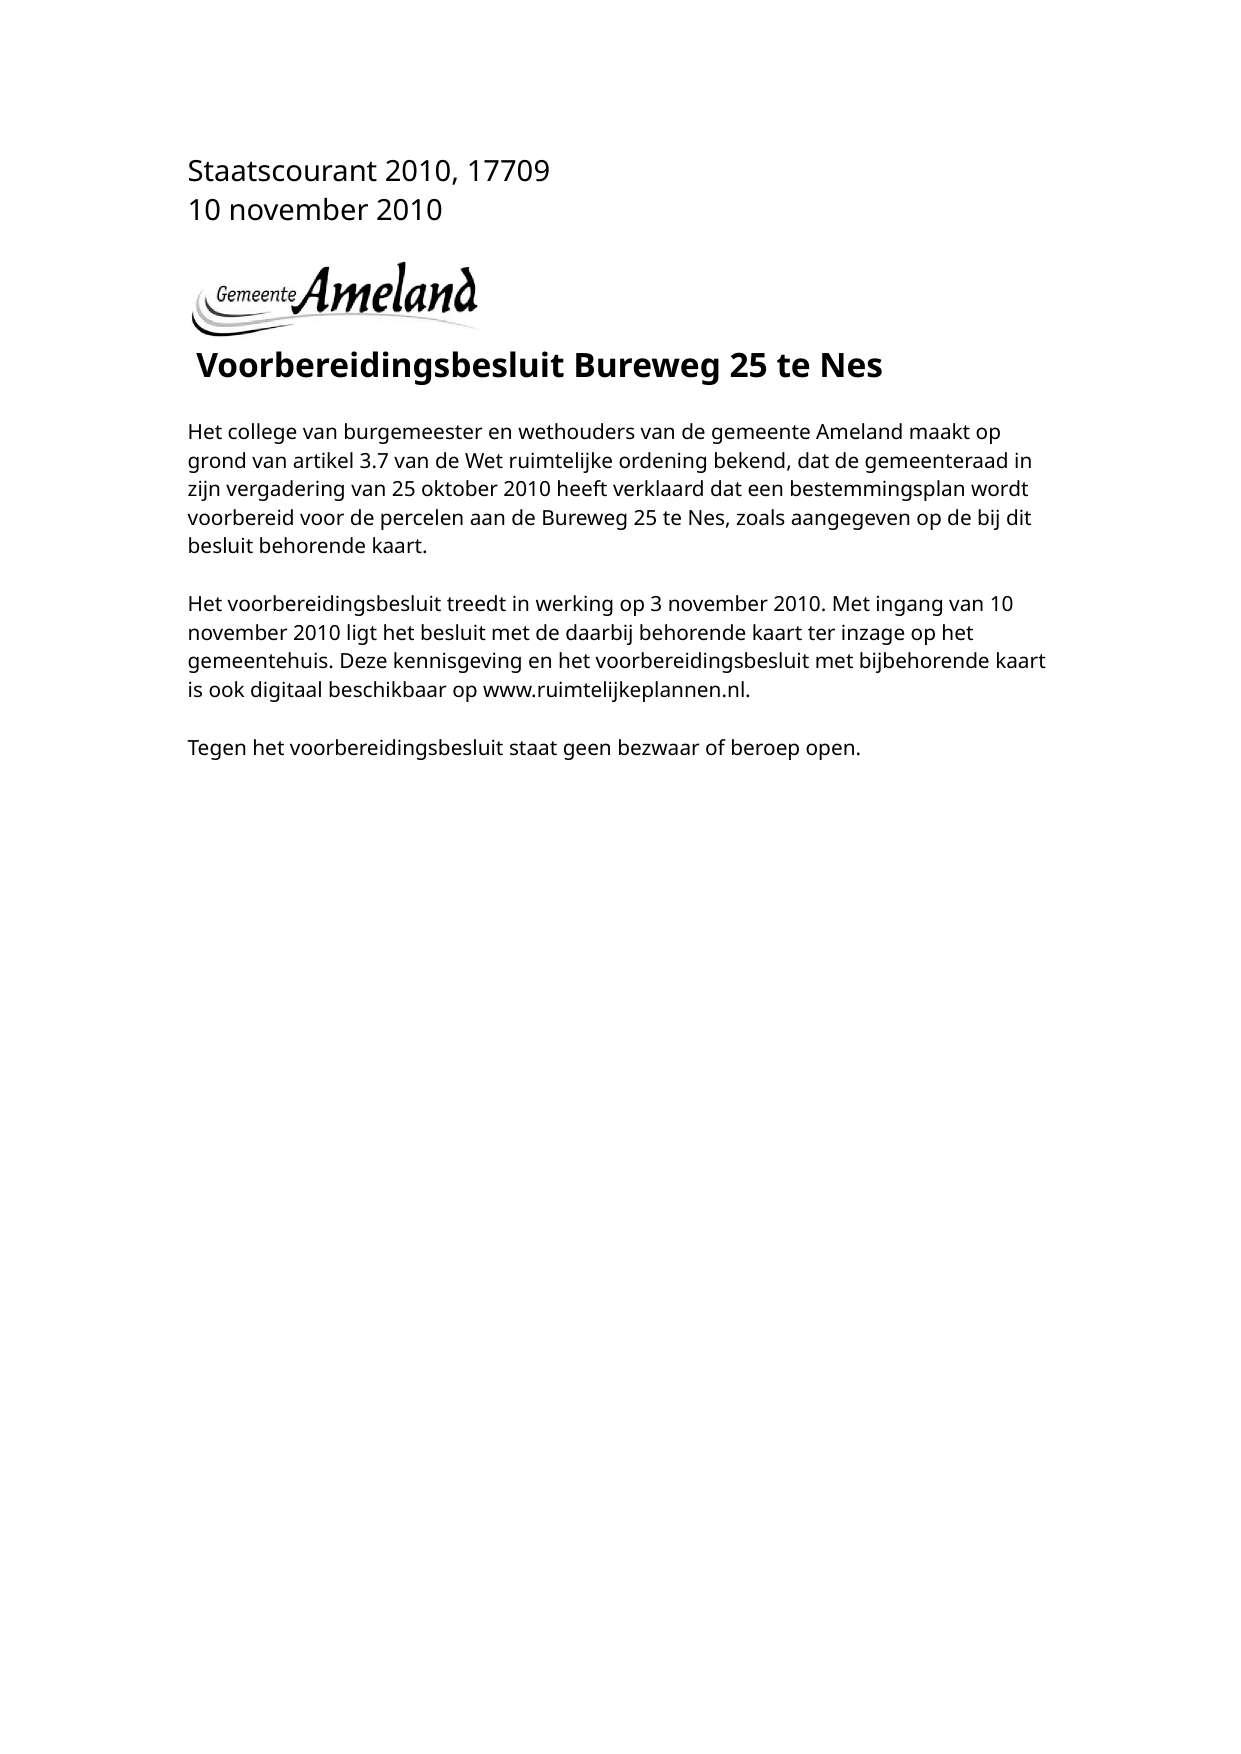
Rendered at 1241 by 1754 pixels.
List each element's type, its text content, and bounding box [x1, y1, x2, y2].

text Het college van burgemeester en wethouders van de gemeente Ameland maakt op grond van artikel 3.7 van de Wet ruimtelijke ordening bekend, dat de gemeenteraad in zijn vergadering van 25 oktober 2010 heeft verklaard dat een bestemmingsplan wordt voorbereid voor de percelen aan de Bureweg 25 te Nes, zoals aangegeven op de bij dit besluit behorende kaart. [187, 417, 1053, 559]
text Tegen het voorbereidingsbesluit staat geen bezwaar of beroep open. [187, 733, 1053, 762]
text Staatscourant 2010, 17709 [187, 150, 1053, 190]
subtitle Voorbereidingsbesluit Bureweg 25 te Nes [187, 271, 1053, 387]
picture [187, 258, 484, 342]
text Het voorbereidingsbesluit treedt in werking op 3 november 2010. Met ingang van 10 november 2010 ligt het besluit met de daarbij behorende kaart ter inzage op het gemeentehuis. Deze kennisgeving en het voorbereidingsbesluit met bijbehorende kaart is ook digitaal beschikbaar op www.ruimtelijkeplannen.nl. [187, 589, 1053, 703]
text 10 november 2010 [187, 190, 1053, 229]
